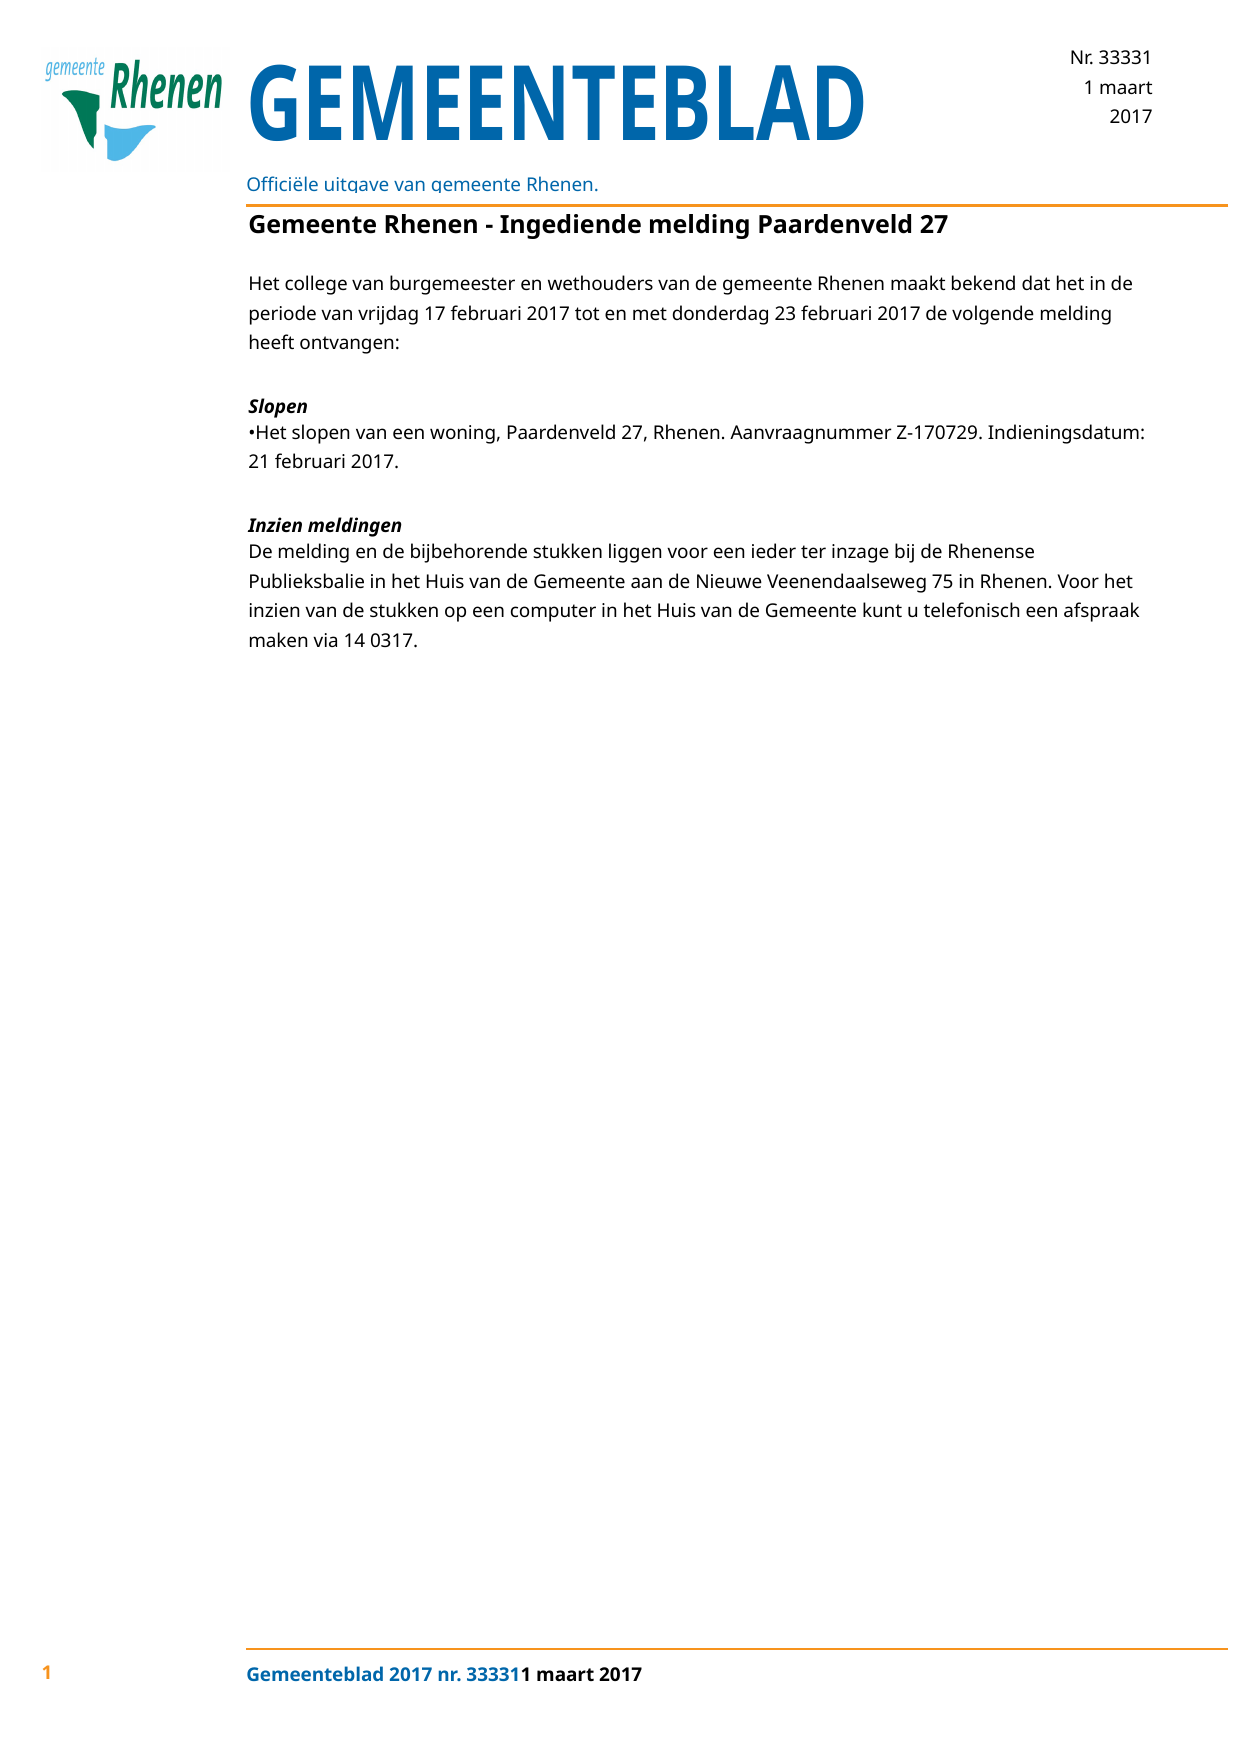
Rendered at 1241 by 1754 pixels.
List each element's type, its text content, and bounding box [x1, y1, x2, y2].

text Het college van burgemeester en wethouders van de gemeente Rhenen maakt bekend dat het in de periode van vrijdag 17 februari 2017 tot en met donderdag 23 februari 2017 de volgende melding heeft ontvangen: [248, 270, 1152, 355]
text De melding en de bijbehorende stukken liggen voor een ieder ter inzage bij de Rhenense Publieksbalie in het Huis van de Gemeente aan de Nieuwe Veenendaalseweg 75 in Rhenen. Voor het inzien van de stukken op een computer in het Huis van de Gemeente kunt u telefonisch een afspraak maken via 14 0317. [248, 538, 1152, 653]
text Slopen [248, 393, 1152, 419]
text Inzien meldingen [248, 513, 1152, 538]
text Gemeente Rhenen - Ingediende melding Paardenveld 27 [248, 207, 1152, 241]
text •Het slopen van een woning, Paardenveld 27, Rhenen. Aanvraagnummer Z-170729. Indieningsdatum: 21 februari 2017. [248, 419, 1152, 474]
picture [41, 47, 231, 172]
